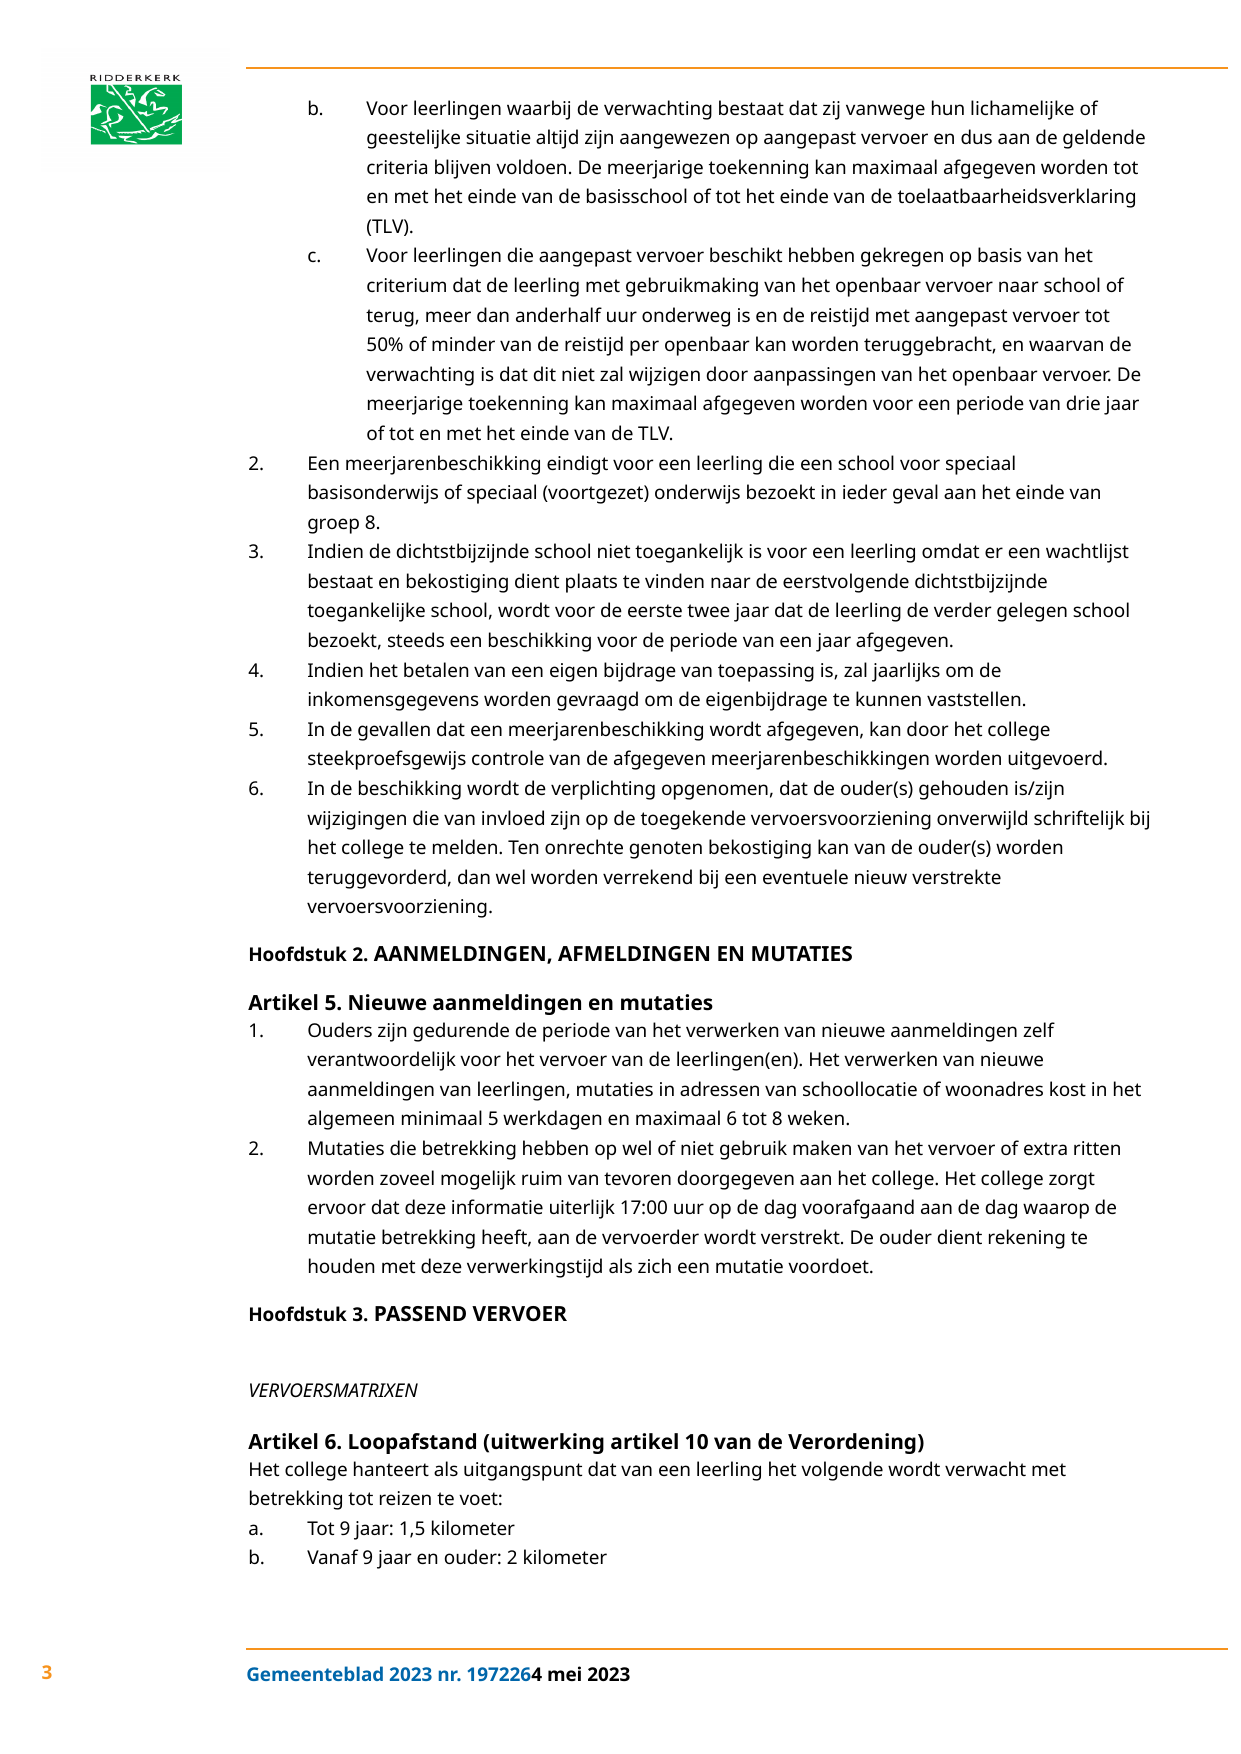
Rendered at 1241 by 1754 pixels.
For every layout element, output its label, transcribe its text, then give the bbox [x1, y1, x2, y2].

list Een meerjarenbeschikking eindigt voor een leerling die een school voor speciaal basisonderwijs of speciaal (voortgezet) onderwijs bezoekt in ieder geval aan het einde van groep 8. [248, 450, 1152, 535]
list Mutaties die betrekking hebben op wel of niet gebruik maken van het vervoer of extra ritten worden zoveel mogelijk ruim van tevoren doorgegeven aan het college. Het college zorgt ervoor dat deze informatie uiterlijk 17:00 uur op de dag voorafgaand aan de dag waarop de mutatie betrekking heeft, aan de vervoerder wordt verstrekt. De ouder dient rekening te houden met deze verwerkingstijd als zich een mutatie voordoet. [248, 1135, 1152, 1279]
list Vanaf 9 jaar en ouder: 2 kilometer [248, 1544, 1152, 1570]
list Indien de dichtstbijzijnde school niet toegankelijk is voor een leerling omdat er een wachtlijst bestaat en bekostiging dient plaats te vinden naar de eerstvolgende dichtstbijzijnde toegankelijke school, wordt voor de eerste twee jaar dat de leerling de verder gelegen school bezoekt, steeds een beschikking voor de periode van een jaar afgegeven. [248, 538, 1152, 653]
text VERVOERSMATRIXEN [248, 1377, 1152, 1403]
picture [41, 47, 231, 172]
text Artikel 5. Nieuwe aanmeldingen en mutaties [248, 988, 1152, 1017]
list Indien het betalen van een eigen bijdrage van toepassing is, zal jaarlijks om de inkomensgegevens worden gevraagd om de eigenbijdrage te kunnen vaststellen. [248, 657, 1152, 712]
text Hoofdstuk 2. AANMELDINGEN, AFMELDINGEN EN MUTATIES [248, 939, 1152, 968]
list In de gevallen dat een meerjarenbeschikking wordt afgegeven, kan door het college steekproefsgewijs controle van de afgegeven meerjarenbeschikkingen worden uitgevoerd. [248, 716, 1152, 771]
list Tot 9 jaar: 1,5 kilometer [248, 1515, 1152, 1541]
text Het college hanteert als uitgangspunt dat van een leerling het volgende wordt verwacht met betrekking tot reizen te voet: [248, 1456, 1152, 1511]
text Hoofdstuk 3. PASSEND VERVOER [248, 1299, 1152, 1328]
text Artikel 6. Loopafstand (uitwerking artikel 10 van de Verordening) [248, 1427, 1152, 1456]
list Voor leerlingen die aangepast vervoer beschikt hebben gekregen op basis van het criterium dat de leerling met gebruikmaking van het openbaar vervoer naar school of terug, meer dan anderhalf uur onderweg is en de reistijd met aangepast vervoer tot 50% of minder van de reistijd per openbaar kan worden teruggebracht, en waarvan de verwachting is dat dit niet zal wijzigen door aanpassingen van het openbaar vervoer. De meerjarige toekenning kan maximaal afgegeven worden voor een periode van drie jaar of tot en met het einde van de TLV. [307, 243, 1152, 446]
list In de beschikking wordt de verplichting opgenomen, dat de ouder(s) gehouden is/zijn wijzigingen die van invloed zijn op de toegekende vervoersvoorziening onverwijld schriftelijk bij het college te melden. Ten onrechte genoten bekostiging kan van de ouder(s) worden teruggevorderd, dan wel worden verrekend bij een eventuele nieuw verstrekte vervoersvoorziening. [248, 775, 1152, 919]
list Ouders zijn gedurende de periode van het verwerken van nieuwe aanmeldingen zelf verantwoordelijk voor het vervoer van de leerlingen(en). Het verwerken van nieuwe aanmeldingen van leerlingen, mutaties in adressen van schoollocatie of woonadres kost in het algemeen minimaal 5 werkdagen en maximaal 6 tot 8 weken. [248, 1017, 1152, 1131]
list Voor leerlingen waarbij de verwachting bestaat dat zij vanwege hun lichamelijke of geestelijke situatie altijd zijn aangewezen op aangepast vervoer en dus aan de geldende criteria blijven voldoen. De meerjarige toekenning kan maximaal afgegeven worden tot en met het einde van de basisschool of tot het einde van de toelaatbaarheidsverklaring (TLV). [307, 95, 1152, 239]
